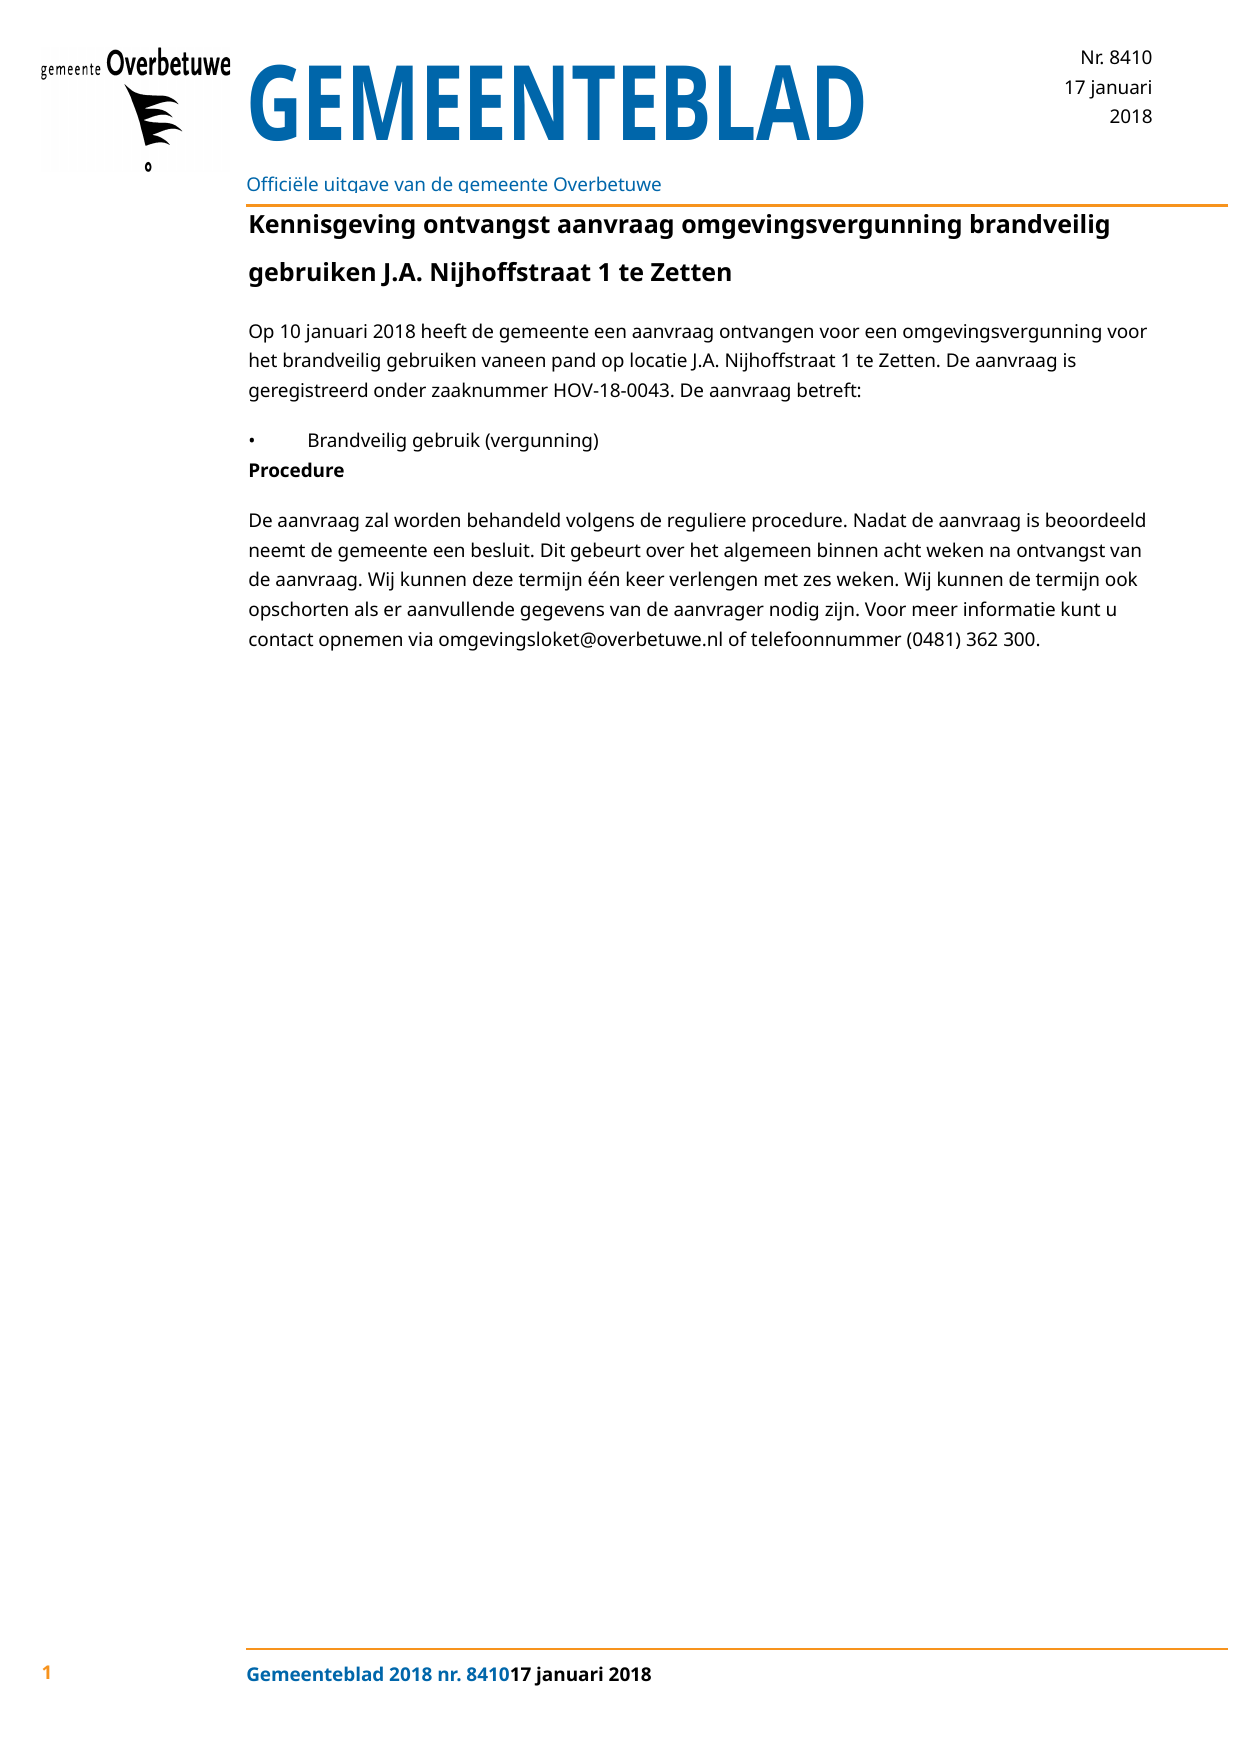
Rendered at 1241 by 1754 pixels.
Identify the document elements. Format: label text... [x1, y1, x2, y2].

text Kennisgeving ontvangst aanvraag omgevingsvergunning brandveilig gebruiken J.A. Nijhoffstraat 1 te Zetten [248, 207, 1152, 288]
list Brandveilig gebruik (vergunning) [248, 427, 1152, 453]
text Procedure [248, 457, 1152, 483]
picture [41, 47, 231, 172]
text Op 10 januari 2018 heeft de gemeente een aanvraag ontvangen voor een omgevingsvergunning voor het brandveilig gebruiken vaneen pand op locatie J.A. Nijhoffstraat 1 te Zetten. De aanvraag is geregistreerd onder zaaknummer HOV-18-0043. De aanvraag betreft: [248, 318, 1152, 403]
text De aanvraag zal worden behandeld volgens de reguliere procedure. Nadat de aanvraag is beoordeeld neemt de gemeente een besluit. Dit gebeurt over het algemeen binnen acht weken na ontvangst van de aanvraag. Wij kunnen deze termijn één keer verlengen met zes weken. Wij kunnen de termijn ook opschorten als er aanvullende gegevens van de aanvrager nodig zijn. Voor meer informatie kunt u contact opnemen via omgevingsloket@overbetuwe.nl of telefoonnummer (0481) 362 300. [248, 507, 1152, 652]
